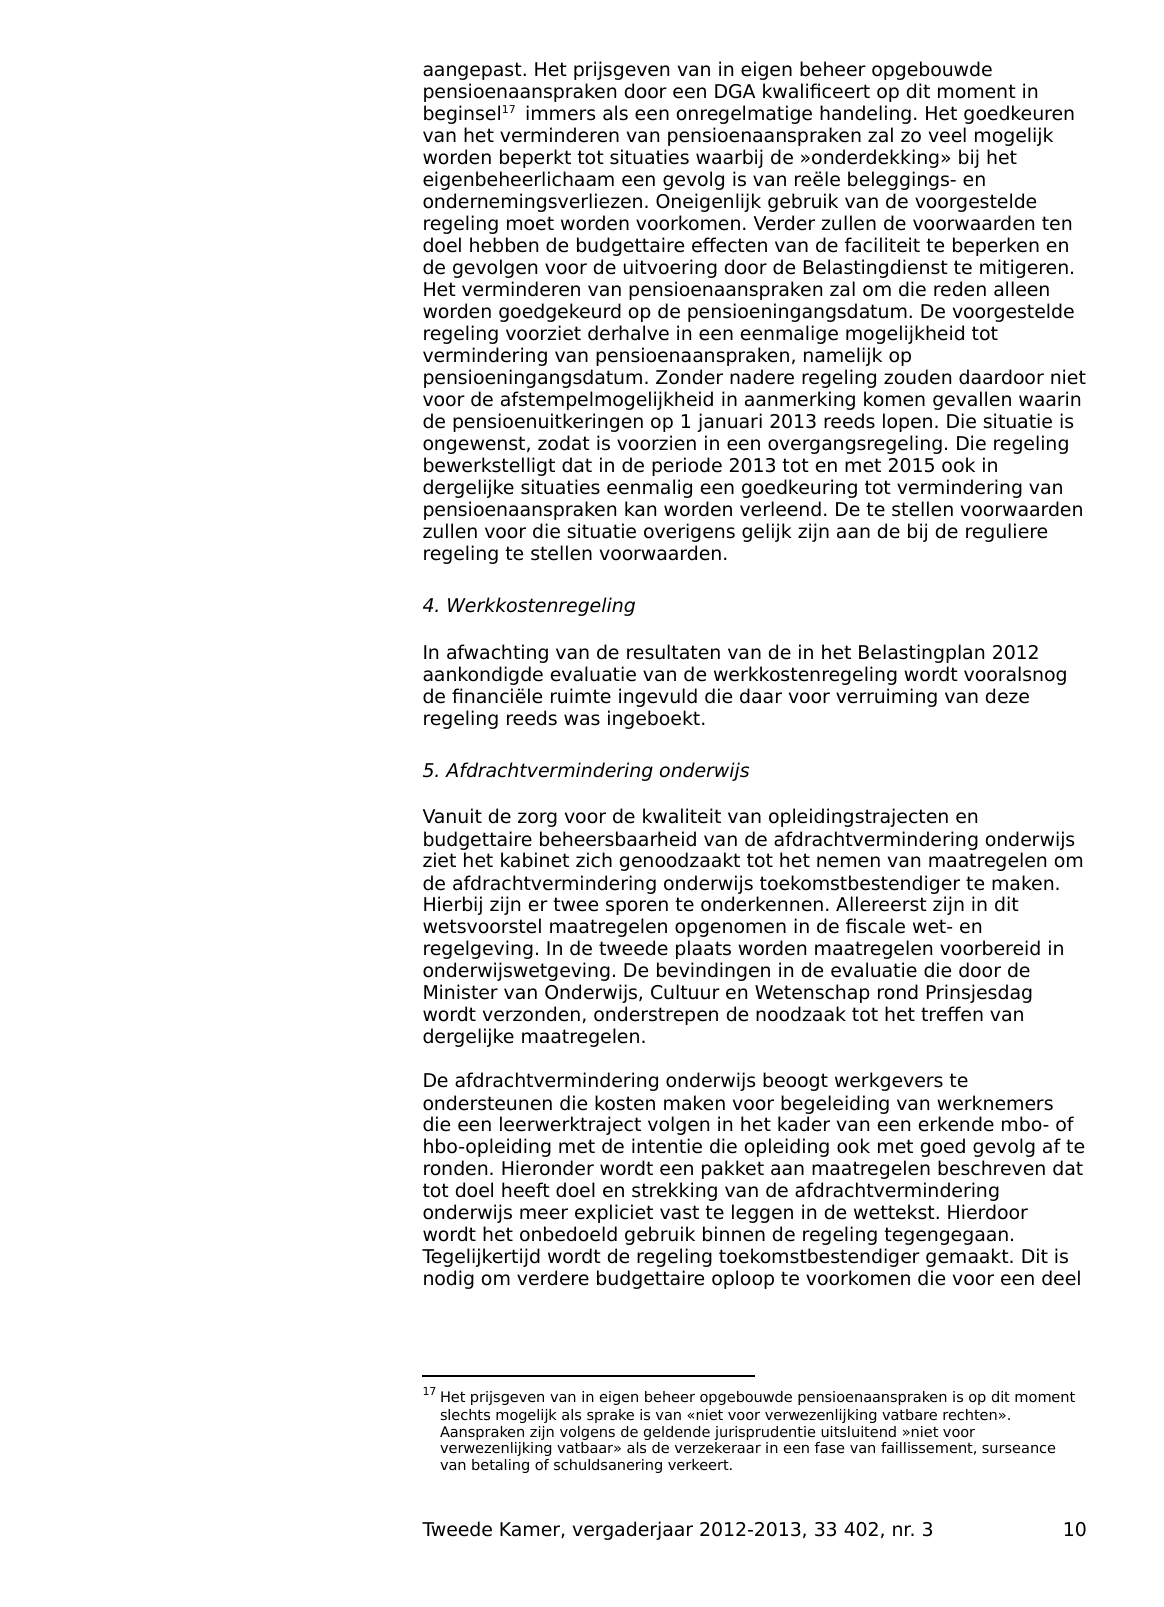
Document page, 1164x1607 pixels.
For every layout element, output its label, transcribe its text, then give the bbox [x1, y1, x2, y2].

text Vanuit de zorg voor de kwaliteit van opleidingstrajecten en budgettaire beheersbaarheid van de afdrachtvermindering onderwijs ziet het kabinet zich genoodzaakt tot het nemen van maatregelen om de afdrachtvermindering onderwijs toekomstbestendiger te maken. Hierbij zijn er twee sporen te onderkennen. Allereerst zijn in dit wetsvoorstel maatregelen opgenomen in de fiscale wet- en regelgeving. In de tweede plaats worden maatregelen voorbereid in onderwijswetgeving. De bevindingen in de evaluatie die door de Minister van Onderwijs, Cultuur en Wetenschap rond Prinsjesdag wordt verzonden, onderstrepen de noodzaak tot het treffen van dergelijke maatregelen. [422, 806, 1087, 1048]
subtitle 5. Afdrachtvermindering onderwijs [422, 759, 1087, 781]
text Het prijsgeven van in eigen beheer opgebouwde pensioenaanspraken is op dit moment slechts mogelijk als sprake is van «niet voor verwezenlijking vatbare rechten». Aanspraken zijn volgens de geldende jurisprudentie uitsluitend »niet voor verwezenlijking vatbaar» als de verzekeraar in een fase van faillissement, surseance van betaling of schuldsanering verkeert. [422, 1385, 1087, 1474]
text aangepast. Het prijsgeven van in eigen beheer opgebouwde pensioenaanspraken door een DGA kwalificeert op dit moment in beginsel immers als een onregelmatige handeling. Het goedkeuren van het verminderen van pensioenaanspraken zal zo veel mogelijk worden beperkt tot situaties waarbij de »onderdekking» bij het eigenbeheerlichaam een gevolg is van reële beleggings- en ondernemingsverliezen. Oneigenlijk gebruik van de voorgestelde regeling moet worden voorkomen. Verder zullen de voorwaarden ten doel hebben de budgettaire effecten van de faciliteit te beperken en de gevolgen voor de uitvoering door de Belastingdienst te mitigeren. Het verminderen van pensioenaanspraken zal om die reden alleen worden goedgekeurd op de pensioeningangsdatum. De voorgestelde regeling voorziet derhalve in een eenmalige mogelijkheid tot vermindering van pensioenaanspraken, namelijk op pensioeningangsdatum. Zonder nadere regeling zouden daardoor niet voor de afstempelmogelijkheid in aanmerking komen gevallen waarin de pensioenuitkeringen op 1 januari 2013 reeds lopen. Die situatie is ongewenst, zodat is voorzien in een overgangsregeling. Die regeling bewerkstelligt dat in de periode 2013 tot en met 2015 ook in dergelijke situaties eenmalig een goedkeuring tot vermindering van pensioenaanspraken kan worden verleend. De te stellen voorwaarden zullen voor die situatie overigens gelijk zijn aan de bij de reguliere regeling te stellen voorwaarden. [422, 59, 1087, 564]
subtitle 4. Werkkostenregeling [422, 594, 1087, 617]
text In afwachting van de resultaten van de in het Belastingplan 2012 aankondigde evaluatie van de werkkostenregeling wordt vooralsnog de financiële ruimte ingevuld die daar voor verruiming van deze regeling reeds was ingeboekt. [422, 642, 1087, 729]
text De afdrachtvermindering onderwijs beoogt werkgevers te ondersteunen die kosten maken voor begeleiding van werknemers die een leerwerktraject volgen in het kader van een erkende mbo- of hbo-opleiding met de intentie die opleiding ook met goed gevolg af te ronden. Hieronder wordt een pakket aan maatregelen beschreven dat tot doel heeft doel en strekking van de afdrachtvermindering onderwijs meer expliciet vast te leggen in de wettekst. Hierdoor wordt het onbedoeld gebruik binnen de regeling tegengegaan. Tegelijkertijd wordt de regeling toekomstbestendiger gemaakt. Dit is nodig om verdere budgettaire oploop te voorkomen die voor een deel [422, 1070, 1087, 1290]
